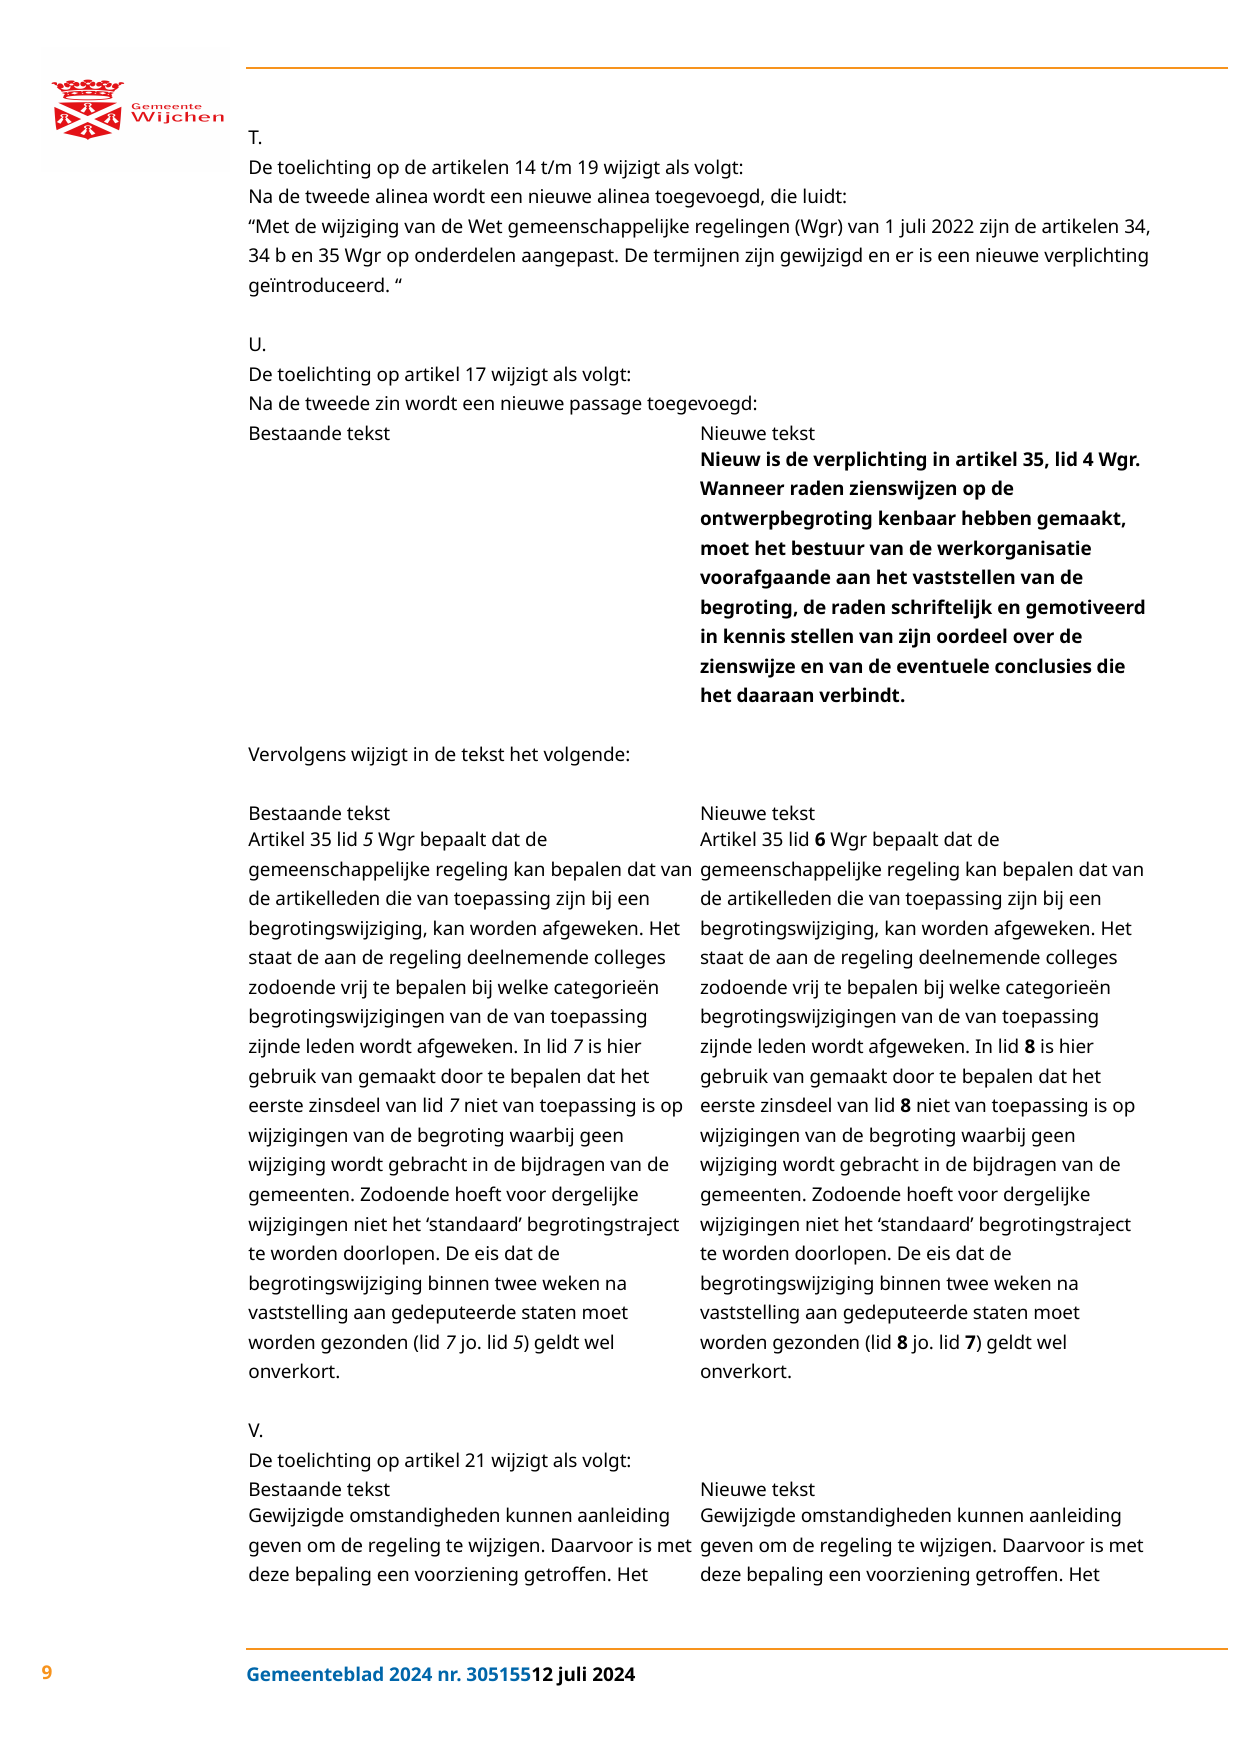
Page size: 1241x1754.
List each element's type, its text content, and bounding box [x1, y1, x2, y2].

table_cell [248, 446, 700, 708]
text “Met de wijziging van de Wet gemeenschappelijke regelingen (Wgr) van 1 juli 2022 zijn de artikelen 34, 34 b en 35 Wgr op onderdelen aangepast. De termijnen zijn gewijzigd en er is een nieuwe verplichting geïntroduceerd. “ [248, 213, 1152, 298]
table_cell Gewijzigde omstandigheden kunnen aanleiding geven om de regeling te wijzigen. Daarvoor is met deze bepaling een voorziening getroffen. Het [700, 1502, 1152, 1587]
table_header Bestaande tekst [248, 1477, 700, 1502]
table_header Bestaande tekst [248, 801, 700, 826]
text Na de tweede zin wordt een nieuwe passage toegevoegd: [248, 391, 1152, 416]
picture [41, 47, 231, 172]
table_header Bestaande tekst [248, 420, 700, 446]
table_cell Gewijzigde omstandigheden kunnen aanleiding geven om de regeling te wijzigen. Daarvoor is met deze bepaling een voorziening getroffen. Het [248, 1502, 700, 1587]
text Vervolgens wijzigt in de tekst het volgende: [248, 741, 1152, 767]
text Na de tweede alinea wordt een nieuwe alinea toegevoegd, die luidt: [248, 183, 1152, 209]
table_cell Nieuw is de verplichting in artikel 35, lid 4 Wgr. Wanneer raden zienswijzen op de ontwerpbegroting kenbaar hebben gemaakt, moet het bestuur van de werkorganisatie voorafgaande aan het vaststellen van de begroting, de raden schriftelijk en gemotiveerd in kennis stellen van zijn oordeel over de zienswijze en van de eventuele conclusies die het daaraan verbindt. [700, 446, 1152, 708]
table_header Nieuwe tekst [700, 1477, 1152, 1502]
table_header Nieuwe tekst [700, 420, 1152, 446]
table_cell Artikel 35 lid 6 Wgr bepaalt dat de gemeenschappelijke regeling kan bepalen dat van de artikelleden die van toepassing zijn bij een begrotingswijziging, kan worden afgeweken. Het staat de aan de regeling deelnemende colleges zodoende vrij te bepalen bij welke categorieën begrotingswijzigingen van de van toepassing zijnde leden wordt afgeweken. In lid 8 is hier gebruik van gemaakt door te bepalen dat het eerste zinsdeel van lid 8 niet van toepassing is op wijzigingen van de begroting waarbij geen wijziging wordt gebracht in de bijdragen van de gemeenten. Zodoende hoeft voor dergelijke wijzigingen niet het ‘standaard’ begrotingstraject te worden doorlopen. De eis dat de begrotingswijziging binnen twee weken na vaststelling aan gedeputeerde staten moet worden gezonden (lid 8 jo. lid 7) geldt wel onverkort. [700, 826, 1152, 1384]
text De toelichting op de artikelen 14 t/m 19 wijzigt als volgt: [248, 154, 1152, 180]
text De toelichting op artikel 17 wijzigt als volgt: [248, 361, 1152, 387]
text De toelichting op artikel 21 wijzigt als volgt: [248, 1447, 1152, 1473]
table_cell Artikel 35 lid 5 Wgr bepaalt dat de gemeenschappelijke regeling kan bepalen dat van de artikelleden die van toepassing zijn bij een begrotingswijziging, kan worden afgeweken. Het staat de aan de regeling deelnemende colleges zodoende vrij te bepalen bij welke categorieën begrotingswijzigingen van de van toepassing zijnde leden wordt afgeweken. In lid 7 is hier gebruik van gemaakt door te bepalen dat het eerste zinsdeel van lid 7 niet van toepassing is op wijzigingen van de begroting waarbij geen wijziging wordt gebracht in de bijdragen van de gemeenten. Zodoende hoeft voor dergelijke wijzigingen niet het ‘standaard’ begrotingstraject te worden doorlopen. De eis dat de begrotingswijziging binnen twee weken na vaststelling aan gedeputeerde staten moet worden gezonden (lid 7 jo. lid 5) geldt wel onverkort. [248, 826, 700, 1384]
table_header Nieuwe tekst [700, 801, 1152, 826]
